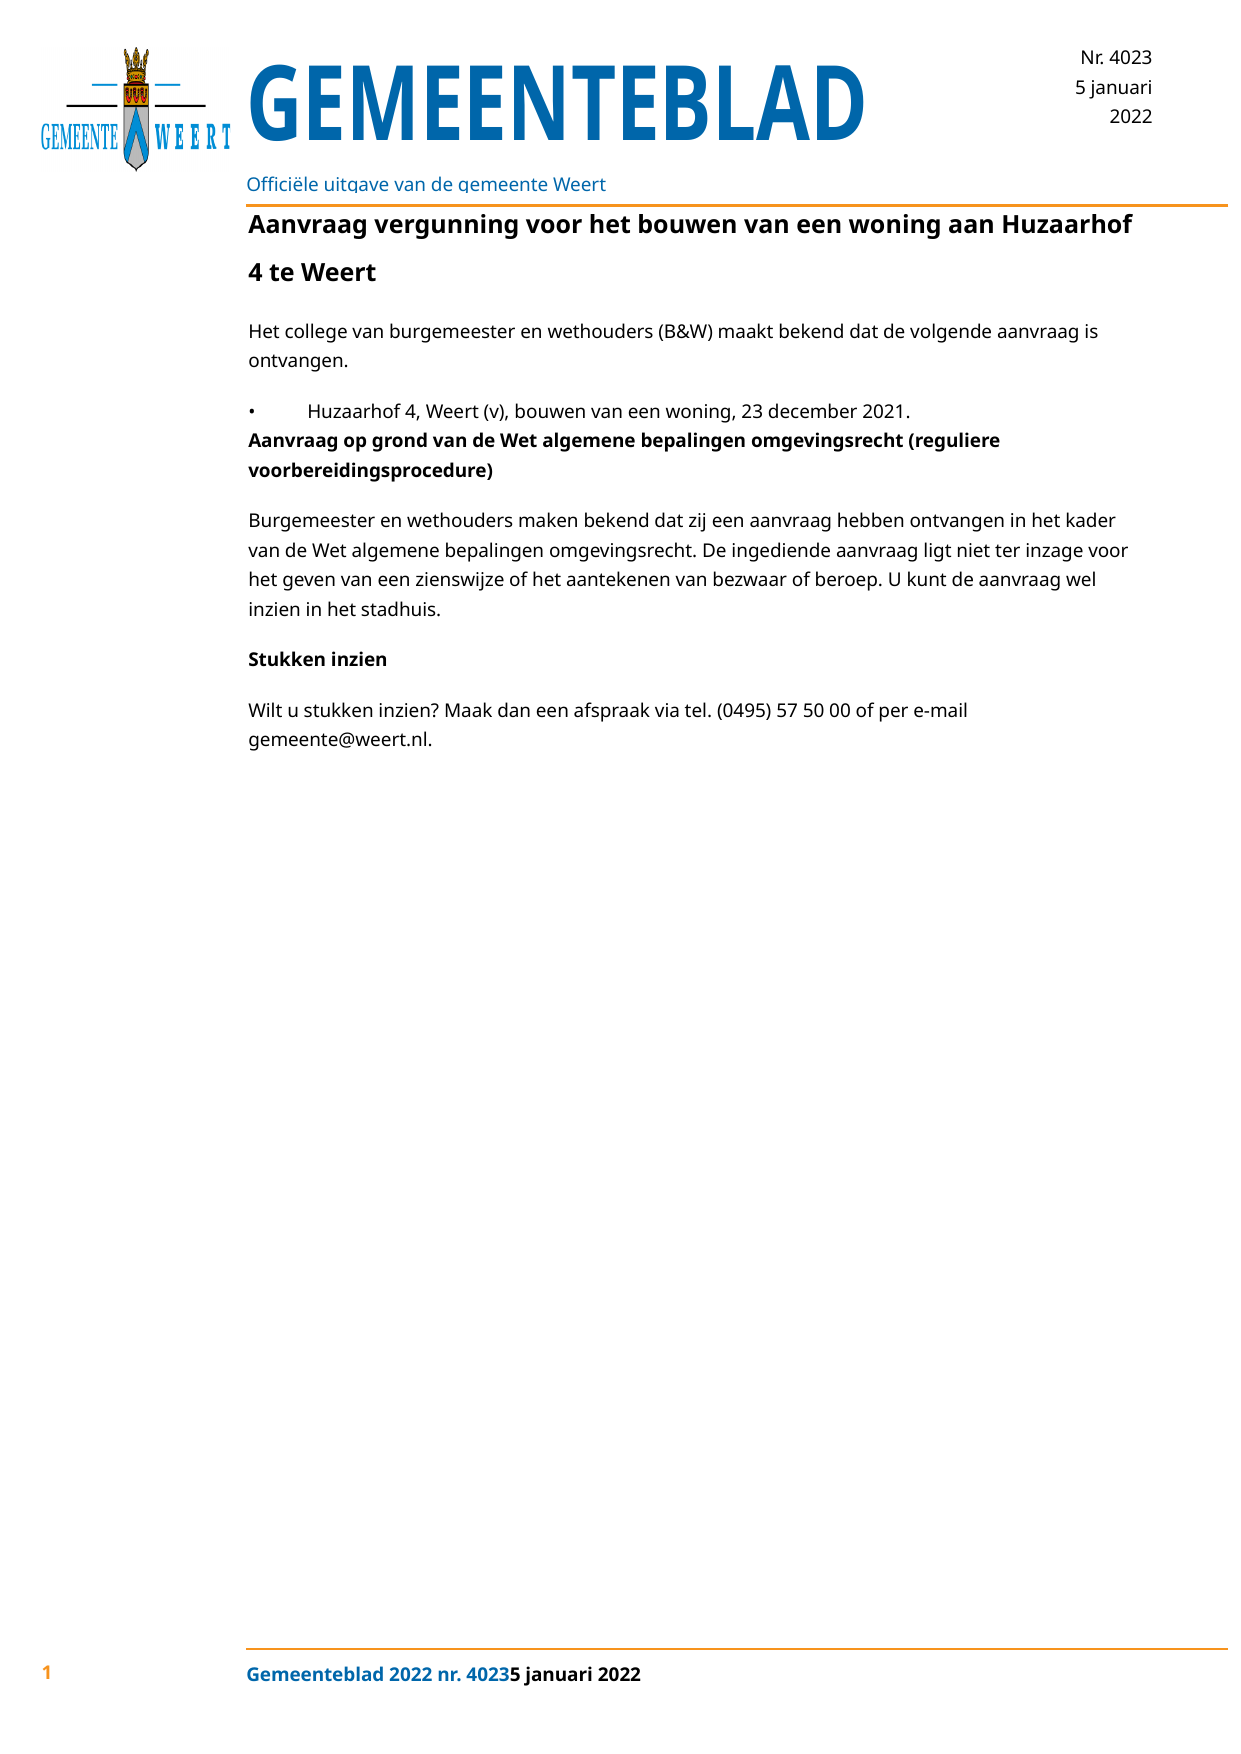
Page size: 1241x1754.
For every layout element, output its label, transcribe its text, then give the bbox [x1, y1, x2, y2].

list Huzaarhof 4, Weert (v), bouwen van een woning, 23 december 2021. [248, 398, 1152, 424]
text Het college van burgemeester en wethouders (B&W) maakt bekend dat de volgende aanvraag is ontvangen. [248, 318, 1152, 373]
text Burgemeester en wethouders maken bekend dat zij een aanvraag hebben ontvangen in het kader van de Wet algemene bepalingen omgevingsrecht. De ingediende aanvraag ligt niet ter inzage voor het geven van een zienswijze of het aantekenen van bezwaar of beroep. U kunt de aanvraag wel inzien in het stadhuis. [248, 507, 1152, 622]
text Aanvraag vergunning voor het bouwen van een woning aan Huzaarhof 4 te Weert [248, 207, 1152, 288]
text Wilt u stukken inzien? Maak dan een afspraak via tel. (0495) 57 50 00 of per e-mail gemeente@weert.nl. [248, 697, 1152, 752]
picture [41, 47, 231, 172]
text Aanvraag op grond van de Wet algemene bepalingen omgevingsrecht (reguliere voorbereidingsprocedure) [248, 427, 1152, 483]
text Stukken inzien [248, 647, 1152, 672]
